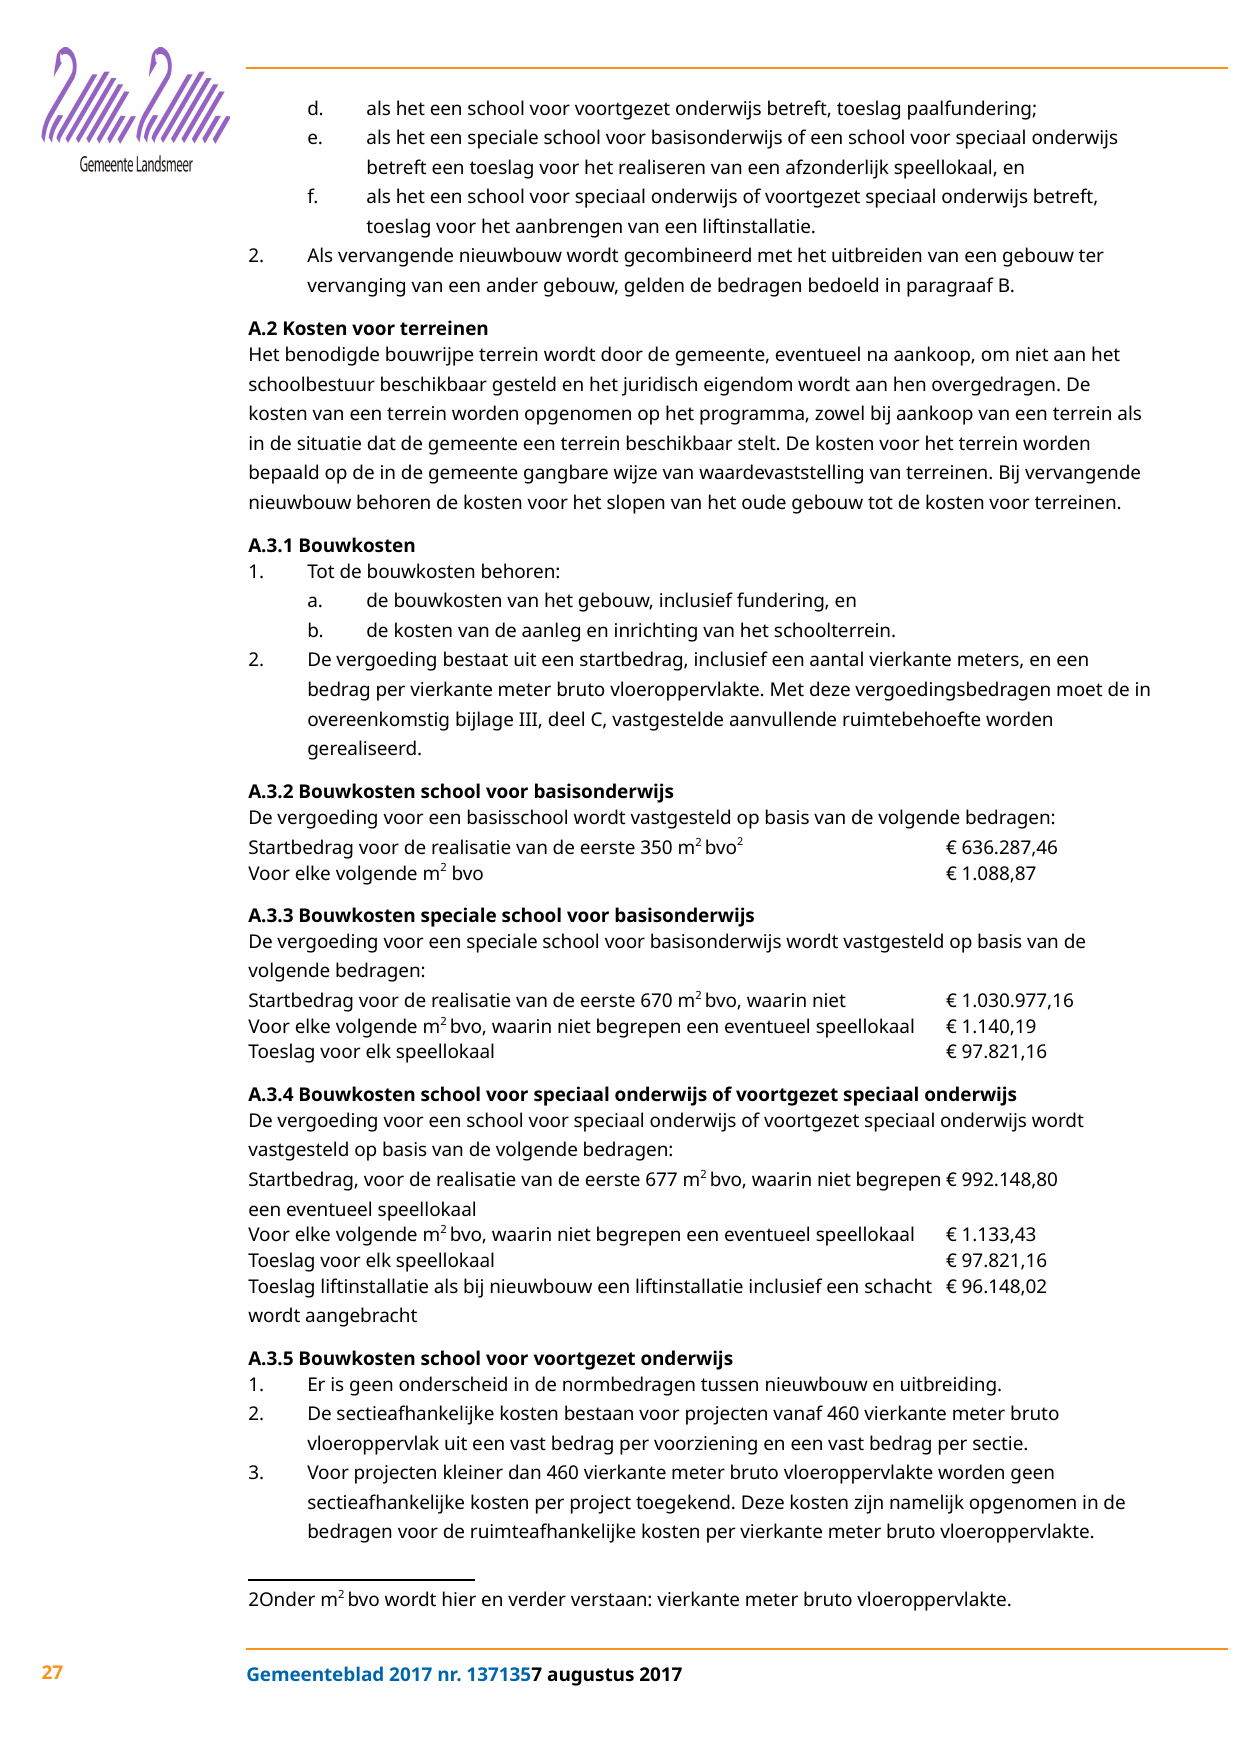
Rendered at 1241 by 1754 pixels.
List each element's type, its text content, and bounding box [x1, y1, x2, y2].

table_header € 1.030.977,16 [946, 987, 1152, 1013]
table_header Startbedrag voor de realisatie van de eerste 350 m2 bvo [248, 834, 946, 860]
list de bouwkosten van het gebouw, inclusief fundering, en [307, 587, 1152, 613]
table_cell € 1.088,87 [946, 860, 1152, 885]
text De vergoeding voor een school voor speciaal onderwijs of voortgezet speciaal onderwijs wordt vastgesteld op basis van de volgende bedragen: [248, 1107, 1152, 1162]
text A.2 Kosten voor terreinen [248, 315, 1152, 341]
table_cell € 97.821,16 [946, 1039, 1152, 1064]
list de kosten van de aanleg en inrichting van het schoolterrein. [307, 617, 1152, 643]
table_cell € 1.140,19 [946, 1013, 1152, 1039]
picture [41, 47, 231, 172]
table_header € 636.287,46 [946, 834, 1152, 860]
list De sectieafhankelijke kosten bestaan voor projecten vanaf 460 vierkante meter bruto vloeroppervlak uit een vast bedrag per voorziening en een vast bedrag per sectie. [248, 1400, 1152, 1456]
table_cell Voor elke volgende m2 bvo [248, 860, 946, 885]
text A.3.2 Bouwkosten school voor basisonderwijs [248, 778, 1152, 804]
table_header Startbedrag, voor de realisatie van de eerste 677 m2 bvo, waarin niet begrepen een eventueel speellokaal [248, 1166, 946, 1221]
list als het een school voor speciaal onderwijs of voortgezet speciaal onderwijs betreft, toeslag voor het aanbrengen van een liftinstallatie. [307, 183, 1152, 239]
table_header Startbedrag voor de realisatie van de eerste 670 m2 bvo, waarin niet [248, 987, 946, 1013]
list Tot de bouwkosten behoren: [248, 558, 1152, 584]
table_cell € 1.133,43 [946, 1221, 1152, 1247]
list Voor projecten kleiner dan 460 vierkante meter bruto vloeroppervlakte worden geen sectieafhankelijke kosten per project toegekend. Deze kosten zijn namelijk opgenomen in de bedragen voor de ruimteafhankelijke kosten per vierkante meter bruto vloeroppervlakte. [248, 1459, 1152, 1544]
table_cell Toeslag liftinstallatie als bij nieuwbouw een liftinstallatie inclusief een schacht wordt aangebracht [248, 1273, 946, 1328]
text A.3.5 Bouwkosten school voor voortgezet onderwijs [248, 1345, 1152, 1371]
list als het een school voor voortgezet onderwijs betreft, toeslag paalfundering; [307, 95, 1152, 121]
list De vergoeding bestaat uit een startbedrag, inclusief een aantal vierkante meters, en een bedrag per vierkante meter bruto vloeroppervlakte. Met deze vergoedingsbedragen moet de in overeenkomstig bijlage III, deel C, vastgestelde aanvullende ruimtebehoefte worden gerealiseerd. [248, 647, 1152, 761]
table_cell Voor elke volgende m2 bvo, waarin niet begrepen een eventueel speellokaal [248, 1221, 946, 1247]
list Er is geen onderscheid in de normbedragen tussen nieuwbouw en uitbreiding. [248, 1371, 1152, 1396]
text De vergoeding voor een speciale school voor basisonderwijs wordt vastgesteld op basis van de volgende bedragen: [248, 928, 1152, 983]
table_cell € 96.148,02 [946, 1273, 1152, 1328]
text Het benodigde bouwrijpe terrein wordt door de gemeente, eventueel na aankoop, om niet aan het schoolbestuur beschikbaar gesteld en het juridisch eigendom wordt aan hen overgedragen. De kosten van een terrein worden opgenomen op het programma, zowel bij aankoop van een terrein als in de situatie dat de gemeente een terrein beschikbaar stelt. De kosten voor het terrein worden bepaald op de in de gemeente gangbare wijze van waardevaststelling van terreinen. Bij vervangende nieuwbouw behoren de kosten voor het slopen van het oude gebouw tot de kosten voor terreinen. [248, 341, 1152, 515]
text De vergoeding voor een basisschool wordt vastgesteld op basis van de volgende bedragen: [248, 804, 1152, 830]
table_cell Toeslag voor elk speellokaal [248, 1247, 946, 1273]
table_header € 992.148,80 [946, 1166, 1152, 1221]
table_cell Toeslag voor elk speellokaal [248, 1039, 946, 1064]
list als het een speciale school voor basisonderwijs of een school voor speciaal onderwijs betreft een toeslag voor het realiseren van een afzonderlijk speellokaal, en [307, 124, 1152, 180]
text A.3.4 Bouwkosten school voor speciaal onderwijs of voortgezet speciaal onderwijs [248, 1081, 1152, 1107]
table_cell Voor elke volgende m2 bvo, waarin niet begrepen een eventueel speellokaal [248, 1013, 946, 1039]
text A.3.1 Bouwkosten [248, 532, 1152, 558]
list Als vervangende nieuwbouw wordt gecombineerd met het uitbreiden van een gebouw ter vervanging van een ander gebouw, gelden de bedragen bedoeld in paragraaf B. [248, 243, 1152, 298]
text A.3.3 Bouwkosten speciale school voor basisonderwijs [248, 902, 1152, 928]
table_cell € 97.821,16 [946, 1247, 1152, 1273]
